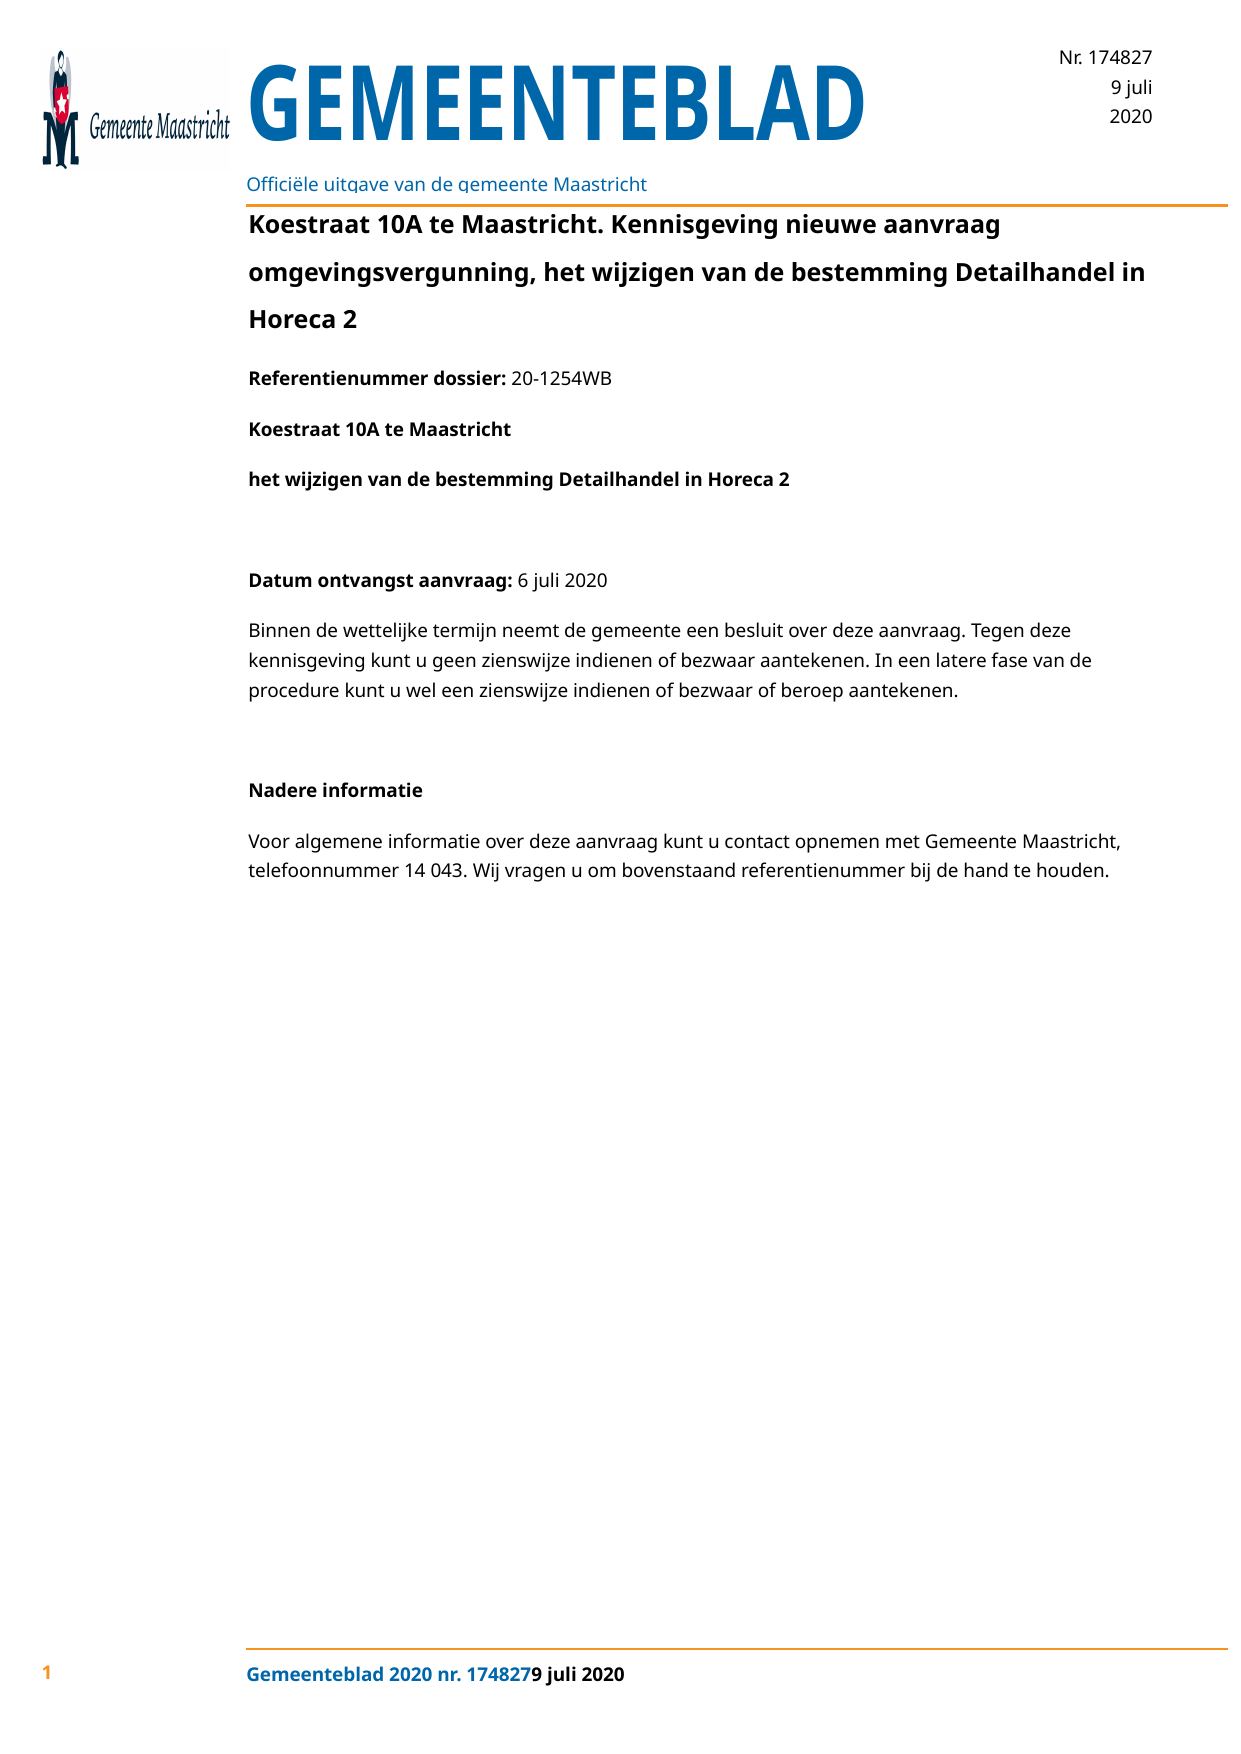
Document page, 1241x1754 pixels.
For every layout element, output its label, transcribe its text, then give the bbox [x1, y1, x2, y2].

text het wijzigen van de bestemming Detailhandel in Horeca 2 [248, 466, 1152, 492]
text Koestraat 10A te Maastricht. Kennisgeving nieuwe aanvraag omgevingsvergunning, het wijzigen van de bestemming Detailhandel in Horeca 2 [248, 207, 1152, 336]
text Nadere informatie [248, 778, 1152, 803]
text Datum ontvangst aanvraag: 6 juli 2020 [248, 567, 1152, 593]
text Koestraat 10A te Maastricht [248, 416, 1152, 442]
picture [41, 47, 231, 172]
text Referentienummer dossier: 20-1254WB [248, 366, 1152, 391]
text Voor algemene informatie over deze aanvraag kunt u contact opnemen met Gemeente Maastricht, telefoonnummer 14 043. Wij vragen u om bovenstaand referentienummer bij de hand te houden. [248, 828, 1152, 883]
text Binnen de wettelijke termijn neemt de gemeente een besluit over deze aanvraag. Tegen deze kennisgeving kunt u geen zienswijze indienen of bezwaar aantekenen. In een latere fase van de procedure kunt u wel een zienswijze indienen of bezwaar of beroep aantekenen. [248, 618, 1152, 702]
